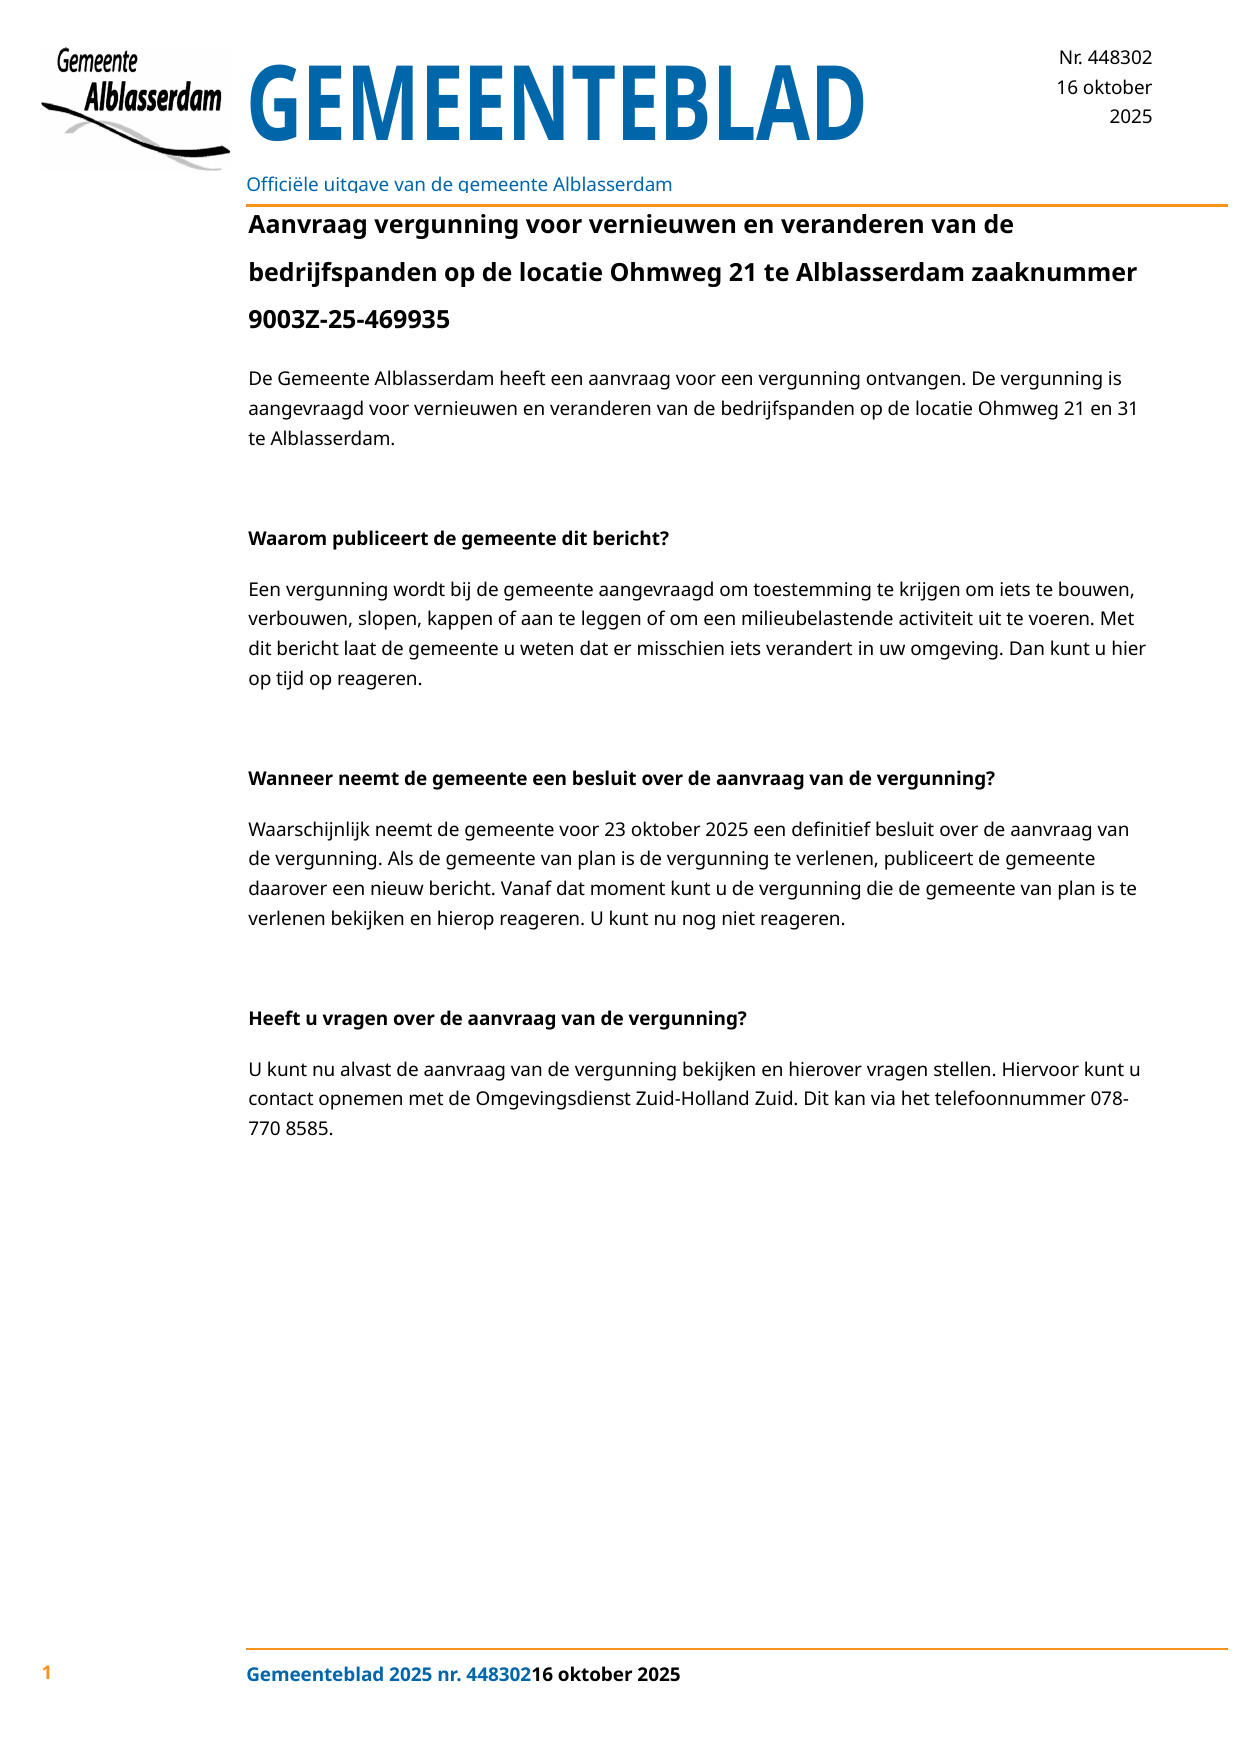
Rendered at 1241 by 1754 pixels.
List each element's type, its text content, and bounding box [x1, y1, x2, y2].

text Wanneer neemt de gemeente een besluit over de aanvraag van de vergunning? [248, 766, 1152, 791]
text Een vergunning wordt bij de gemeente aangevraagd om toestemming te krijgen om iets te bouwen, verbouwen, slopen, kappen of aan te leggen of om een milieubelastende activiteit uit te voeren. Met dit bericht laat de gemeente u weten dat er misschien iets verandert in uw omgeving. Dan kunt u hier op tijd op reageren. [248, 576, 1152, 690]
text Waarom publiceert de gemeente dit bericht? [248, 526, 1152, 551]
picture [41, 47, 231, 172]
text Waarschijnlijk neemt de gemeente voor 23 oktober 2025 een definitief besluit over de aanvraag van de vergunning. Als de gemeente van plan is de vergunning te verlenen, publiceert de gemeente daarover een nieuw bericht. Vanaf dat moment kunt u de vergunning die de gemeente van plan is te verlenen bekijken en hierop reageren. U kunt nu nog niet reageren. [248, 816, 1152, 930]
text De Gemeente Alblasserdam heeft een aanvraag voor een vergunning ontvangen. De vergunning is aangevraagd voor vernieuwen en veranderen van de bedrijfspanden op de locatie Ohmweg 21 en 31 te Alblasserdam. [248, 366, 1152, 450]
text Heeft u vragen over de aanvraag van de vergunning? [248, 1006, 1152, 1031]
text U kunt nu alvast de aanvraag van de vergunning bekijken en hierover vragen stellen. Hiervoor kunt u contact opnemen met de Omgevingsdienst Zuid-Holland Zuid. Dit kan via het telefoonnummer 078-770 8585. [248, 1056, 1152, 1141]
text Aanvraag vergunning voor vernieuwen en veranderen van de bedrijfspanden op de locatie Ohmweg 21 te Alblasserdam zaaknummer 9003Z-25-469935 [248, 207, 1152, 336]
